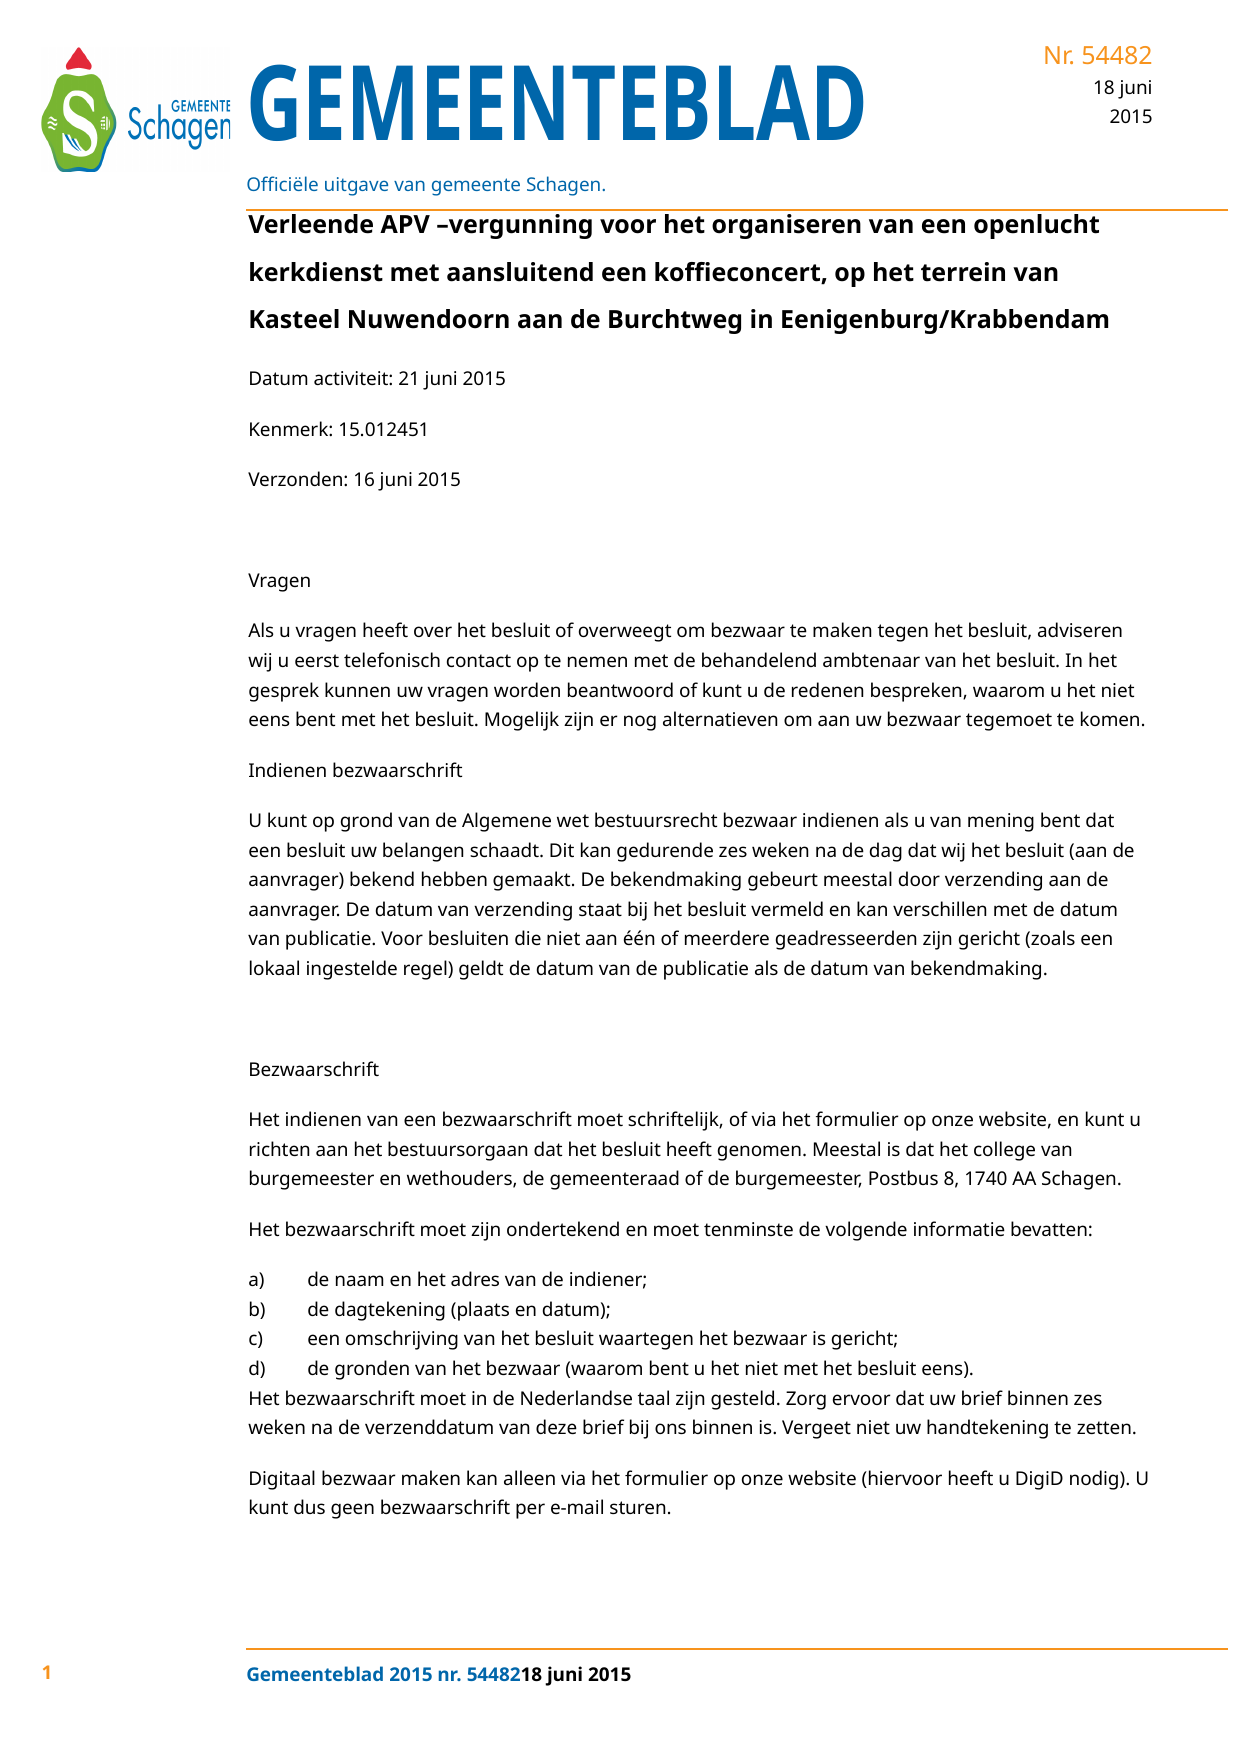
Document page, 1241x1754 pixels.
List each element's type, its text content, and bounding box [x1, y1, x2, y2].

text Verzonden: 16 juni 2015 [248, 466, 1152, 492]
text Bezwaarschrift [248, 1056, 1152, 1082]
text Datum activiteit: 21 juni 2015 [248, 366, 1152, 391]
text Vragen [248, 567, 1152, 593]
list de dagtekening (plaats en datum); [248, 1296, 1152, 1322]
text Het bezwaarschrift moet in de Nederlandse taal zijn gesteld. Zorg ervoor dat uw brief binnen zes weken na de verzenddatum van deze brief bij ons binnen is. Vergeet niet uw handtekening te zetten. [248, 1385, 1152, 1440]
text Indienen bezwaarschrift [248, 757, 1152, 782]
text Verleende APV –vergunning voor het organiseren van een openlucht kerkdienst met aansluitend een koffieconcert, op het terrein van Kasteel Nuwendoorn aan de Burchtweg in Eenigenburg/Krabbendam [248, 211, 1152, 336]
picture [41, 47, 231, 172]
text Het bezwaarschrift moet zijn ondertekend en moet tenminste de volgende informatie bevatten: [248, 1216, 1152, 1242]
text Het indienen van een bezwaarschrift moet schriftelijk, of via het formulier op onze website, en kunt u richten aan het bestuursorgaan dat het besluit heeft genomen. Meestal is dat het college van burgemeester en wethouders, de gemeenteraad of de burgemeester, Postbus 8, 1740 AA Schagen. [248, 1106, 1152, 1191]
text Digitaal bezwaar maken kan alleen via het formulier op onze website (hiervoor heeft u DigiD nodig). U kunt dus geen bezwaarschrift per e-mail sturen. [248, 1465, 1152, 1520]
list de gronden van het bezwaar (waarom bent u het niet met het besluit eens). [248, 1355, 1152, 1381]
text Als u vragen heeft over het besluit of overweegt om bezwaar te maken tegen het besluit, adviseren wij u eerst telefonisch contact op te nemen met de behandelend ambtenaar van het besluit. In het gesprek kunnen uw vragen worden beantwoord of kunt u de redenen bespreken, waarom u het niet eens bent met het besluit. Mogelijk zijn er nog alternatieven om aan uw bezwaar tegemoet te komen. [248, 618, 1152, 732]
text Kenmerk: 15.012451 [248, 416, 1152, 442]
list de naam en het adres van de indiener; [248, 1266, 1152, 1292]
list een omschrijving van het besluit waartegen het bezwaar is gericht; [248, 1326, 1152, 1351]
text U kunt op grond van de Algemene wet bestuursrecht bezwaar indienen als u van mening bent dat een besluit uw belangen schaadt. Dit kan gedurende zes weken na de dag dat wij het besluit (aan de aanvrager) bekend hebben gemaakt. De bekendmaking gebeurt meestal door verzending aan de aanvrager. De datum van verzending staat bij het besluit vermeld en kan verschillen met de datum van publicatie. Voor besluiten die niet aan één of meerdere geadresseerden zijn gericht (zoals een lokaal ingestelde regel) geldt de datum van de publicatie als de datum van bekendmaking. [248, 807, 1152, 981]
